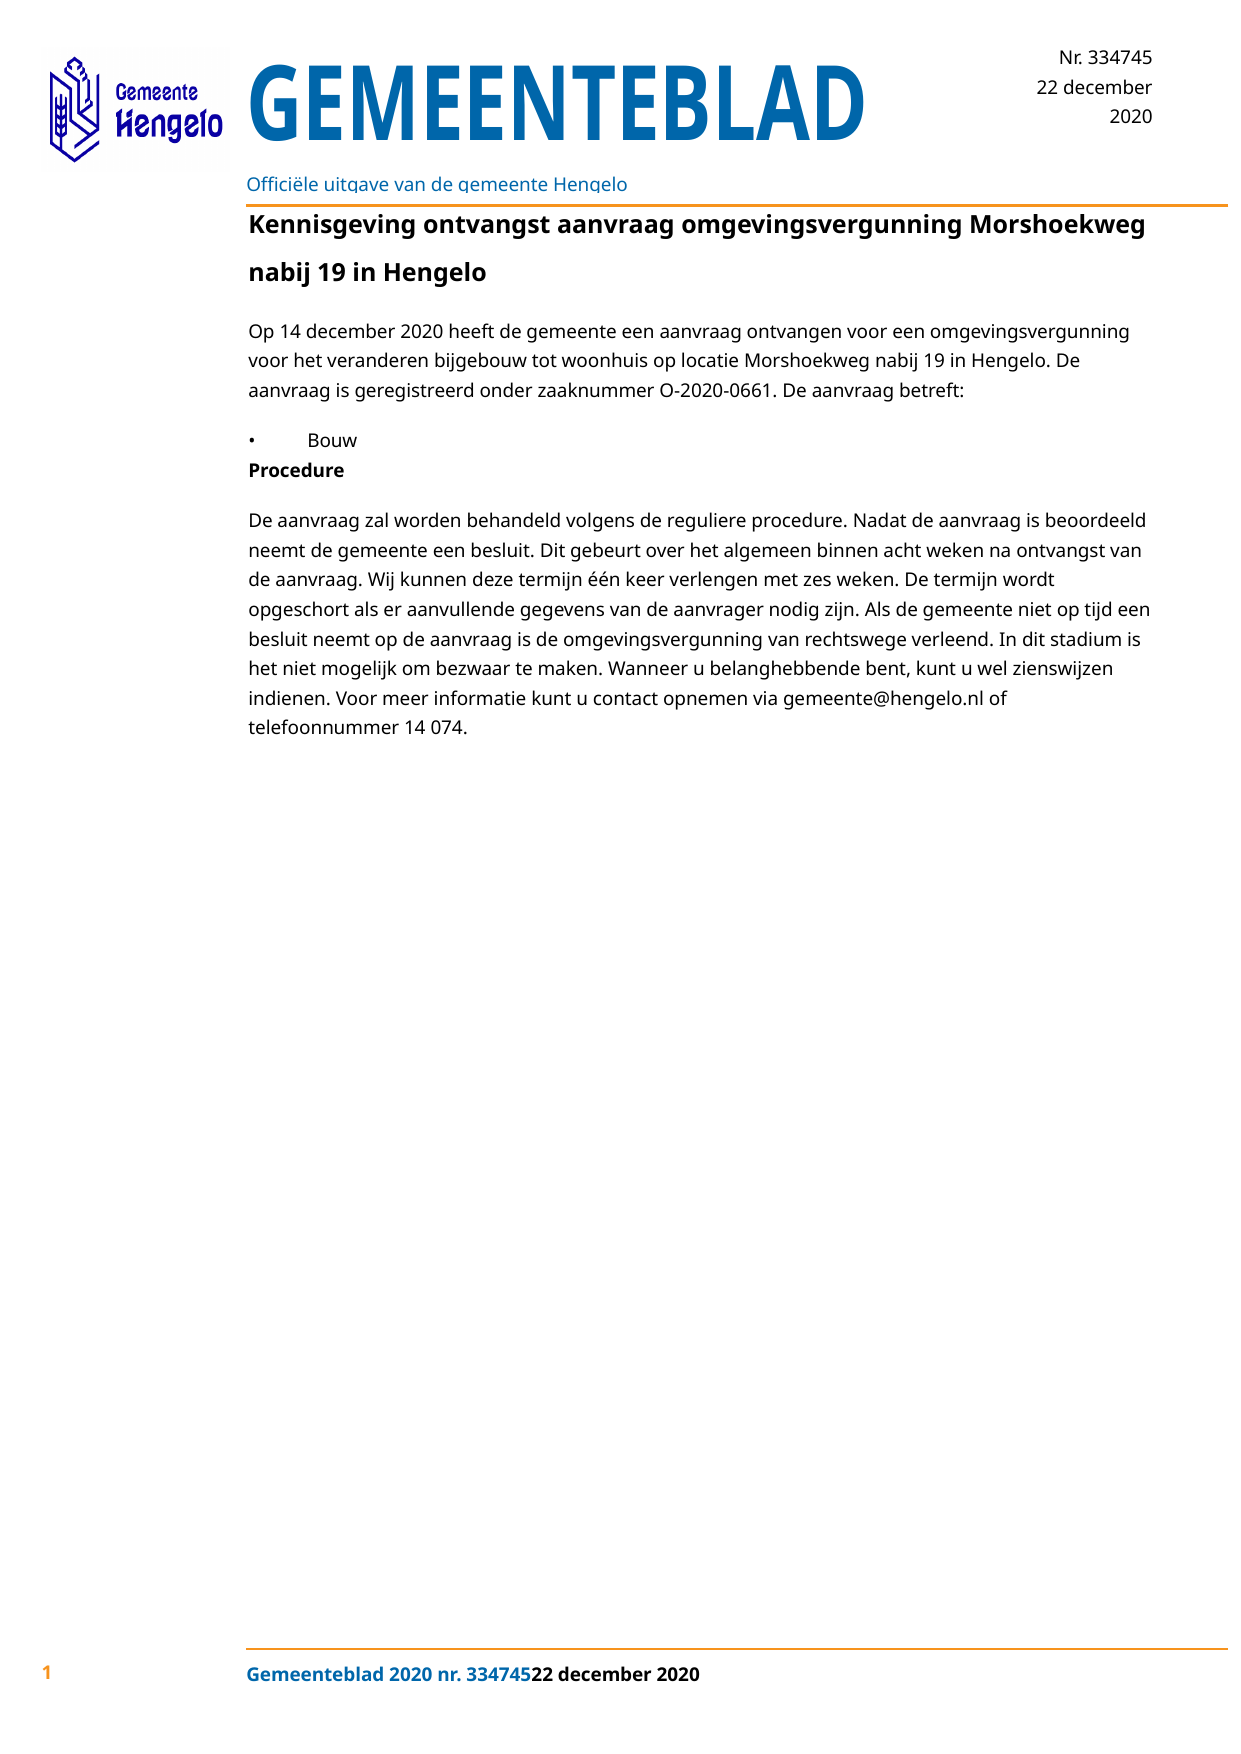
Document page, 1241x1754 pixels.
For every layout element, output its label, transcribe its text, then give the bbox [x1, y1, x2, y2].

picture [41, 47, 231, 172]
text Kennisgeving ontvangst aanvraag omgevingsvergunning Morshoekweg nabij 19 in Hengelo [248, 207, 1152, 288]
text De aanvraag zal worden behandeld volgens de reguliere procedure. Nadat de aanvraag is beoordeeld neemt de gemeente een besluit. Dit gebeurt over het algemeen binnen acht weken na ontvangst van de aanvraag. Wij kunnen deze termijn één keer verlengen met zes weken. De termijn wordt opgeschort als er aanvullende gegevens van de aanvrager nodig zijn. Als de gemeente niet op tijd een besluit neemt op de aanvraag is de omgevingsvergunning van rechtswege verleend. In dit stadium is het niet mogelijk om bezwaar te maken. Wanneer u belanghebbende bent, kunt u wel zienswijzen indienen. Voor meer informatie kunt u contact opnemen via gemeente@hengelo.nl of telefoonnummer 14 074. [248, 507, 1152, 740]
text Op 14 december 2020 heeft de gemeente een aanvraag ontvangen voor een omgevingsvergunning voor het veranderen bijgebouw tot woonhuis op locatie Morshoekweg nabij 19 in Hengelo. De aanvraag is geregistreerd onder zaaknummer O-2020-0661. De aanvraag betreft: [248, 318, 1152, 403]
text Procedure [248, 457, 1152, 483]
list Bouw [248, 427, 1152, 453]
